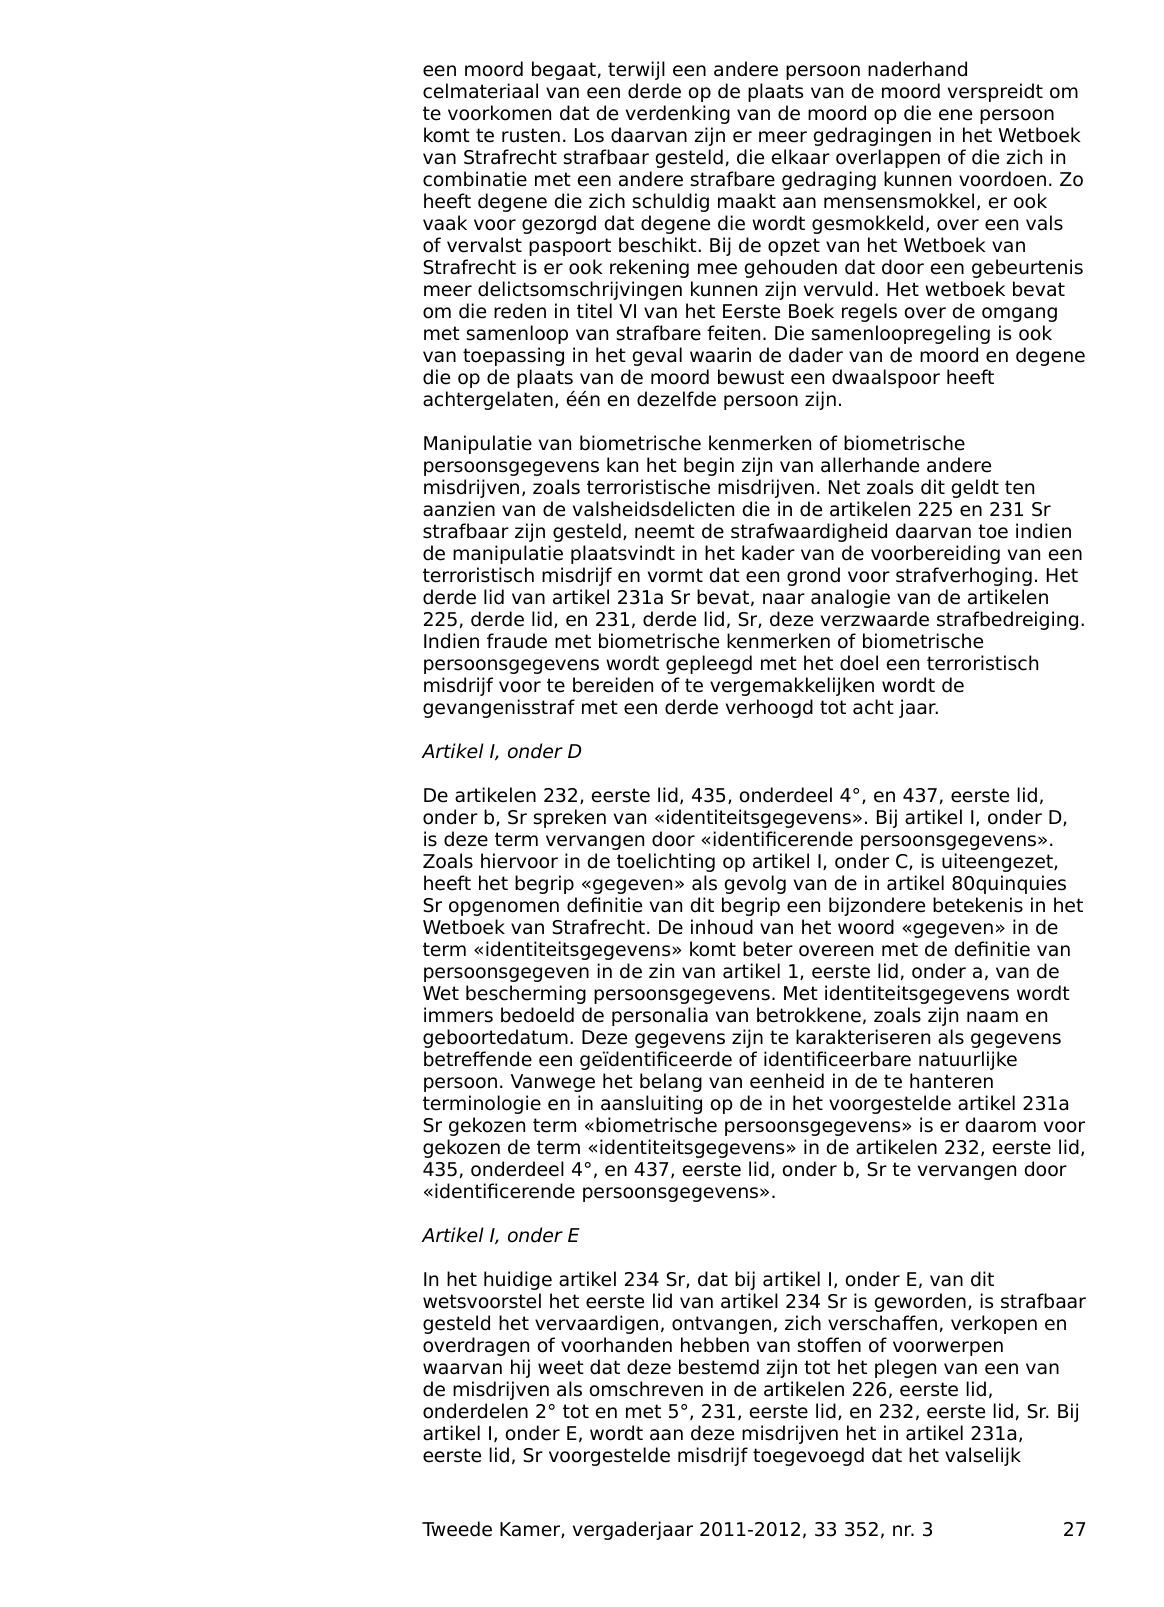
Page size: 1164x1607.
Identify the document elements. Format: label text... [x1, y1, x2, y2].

text Manipulatie van biometrische kenmerken of biometrische persoonsgegevens kan het begin zijn van allerhande andere misdrijven, zoals terroristische misdrijven. Net zoals dit geldt ten aanzien van de valsheidsdelicten die in de artikelen 225 en 231 Sr strafbaar zijn gesteld, neemt de strafwaardigheid daarvan toe indien de manipulatie plaatsvindt in het kader van de voorbereiding van een terroristisch misdrijf en vormt dat een grond voor strafverhoging. Het derde lid van artikel 231a Sr bevat, naar analogie van de artikelen 225, derde lid, en 231, derde lid, Sr, deze verzwaarde strafbedreiging. Indien fraude met biometrische kenmerken of biometrische persoonsgegevens wordt gepleegd met het doel een terroristisch misdrijf voor te bereiden of te vergemakkelijken wordt de gevangenisstraf met een derde verhoogd tot acht jaar. [422, 433, 1087, 719]
text In het huidige artikel 234 Sr, dat bij artikel I, onder E, van dit wetsvoorstel het eerste lid van artikel 234 Sr is geworden, is strafbaar gesteld het vervaardigen, ontvangen, zich verschaffen, verkopen en overdragen of voorhanden hebben van stoffen of voorwerpen waarvan hij weet dat deze bestemd zijn tot het plegen van een van de misdrijven als omschreven in de artikelen 226, eerste lid, onderdelen 2° tot en met 5°, 231, eerste lid, en 232, eerste lid, Sr. Bij artikel I, onder E, wordt aan deze misdrijven het in artikel 231a, eerste lid, Sr voorgestelde misdrijf toegevoegd dat het valselijk [422, 1269, 1087, 1467]
subtitle Artikel I, onder E [422, 1225, 1087, 1247]
subtitle Artikel I, onder D [422, 741, 1087, 763]
text De artikelen 232, eerste lid, 435, onderdeel 4°, en 437, eerste lid, onder b, Sr spreken van «identiteitsgegevens». Bij artikel I, onder D, is deze term vervangen door «identificerende persoonsgegevens». Zoals hiervoor in de toelichting op artikel I, onder C, is uiteengezet, heeft het begrip «gegeven» als gevolg van de in artikel 80quinquies Sr opgenomen definitie van dit begrip een bijzondere betekenis in het Wetboek van Strafrecht. De inhoud van het woord «gegeven» in de term «identiteitsgegevens» komt beter overeen met de definitie van persoonsgegeven in de zin van artikel 1, eerste lid, onder a, van de Wet bescherming persoonsgegevens. Met identiteitsgegevens wordt immers bedoeld de personalia van betrokkene, zoals zijn naam en geboortedatum. Deze gegevens zijn te karakteriseren als gegevens betreffende een geïdentificeerde of identificeerbare natuurlijke persoon. Vanwege het belang van eenheid in de te hanteren terminologie en in aansluiting op de in het voorgestelde artikel 231a Sr gekozen term «biometrische persoonsgegevens» is er daarom voor gekozen de term «identiteitsgegevens» in de artikelen 232, eerste lid, 435, onderdeel 4°, en 437, eerste lid, onder b, Sr te vervangen door «identificerende persoonsgegevens». [422, 785, 1087, 1203]
text een moord begaat, terwijl een andere persoon naderhand celmateriaal van een derde op de plaats van de moord verspreidt om te voorkomen dat de verdenking van de moord op die ene persoon komt te rusten. Los daarvan zijn er meer gedragingen in het Wetboek van Strafrecht strafbaar gesteld, die elkaar overlappen of die zich in combinatie met een andere strafbare gedraging kunnen voordoen. Zo heeft degene die zich schuldig maakt aan mensensmokkel, er ook vaak voor gezorgd dat degene die wordt gesmokkeld, over een vals of vervalst paspoort beschikt. Bij de opzet van het Wetboek van Strafrecht is er ook rekening mee gehouden dat door een gebeurtenis meer delictsomschrijvingen kunnen zijn vervuld. Het wetboek bevat om die reden in titel VI van het Eerste Boek regels over de omgang met samenloop van strafbare feiten. Die samenloopregeling is ook van toepassing in het geval waarin de dader van de moord en degene die op de plaats van de moord bewust een dwaalspoor heeft achtergelaten, één en dezelfde persoon zijn. [422, 59, 1087, 411]
